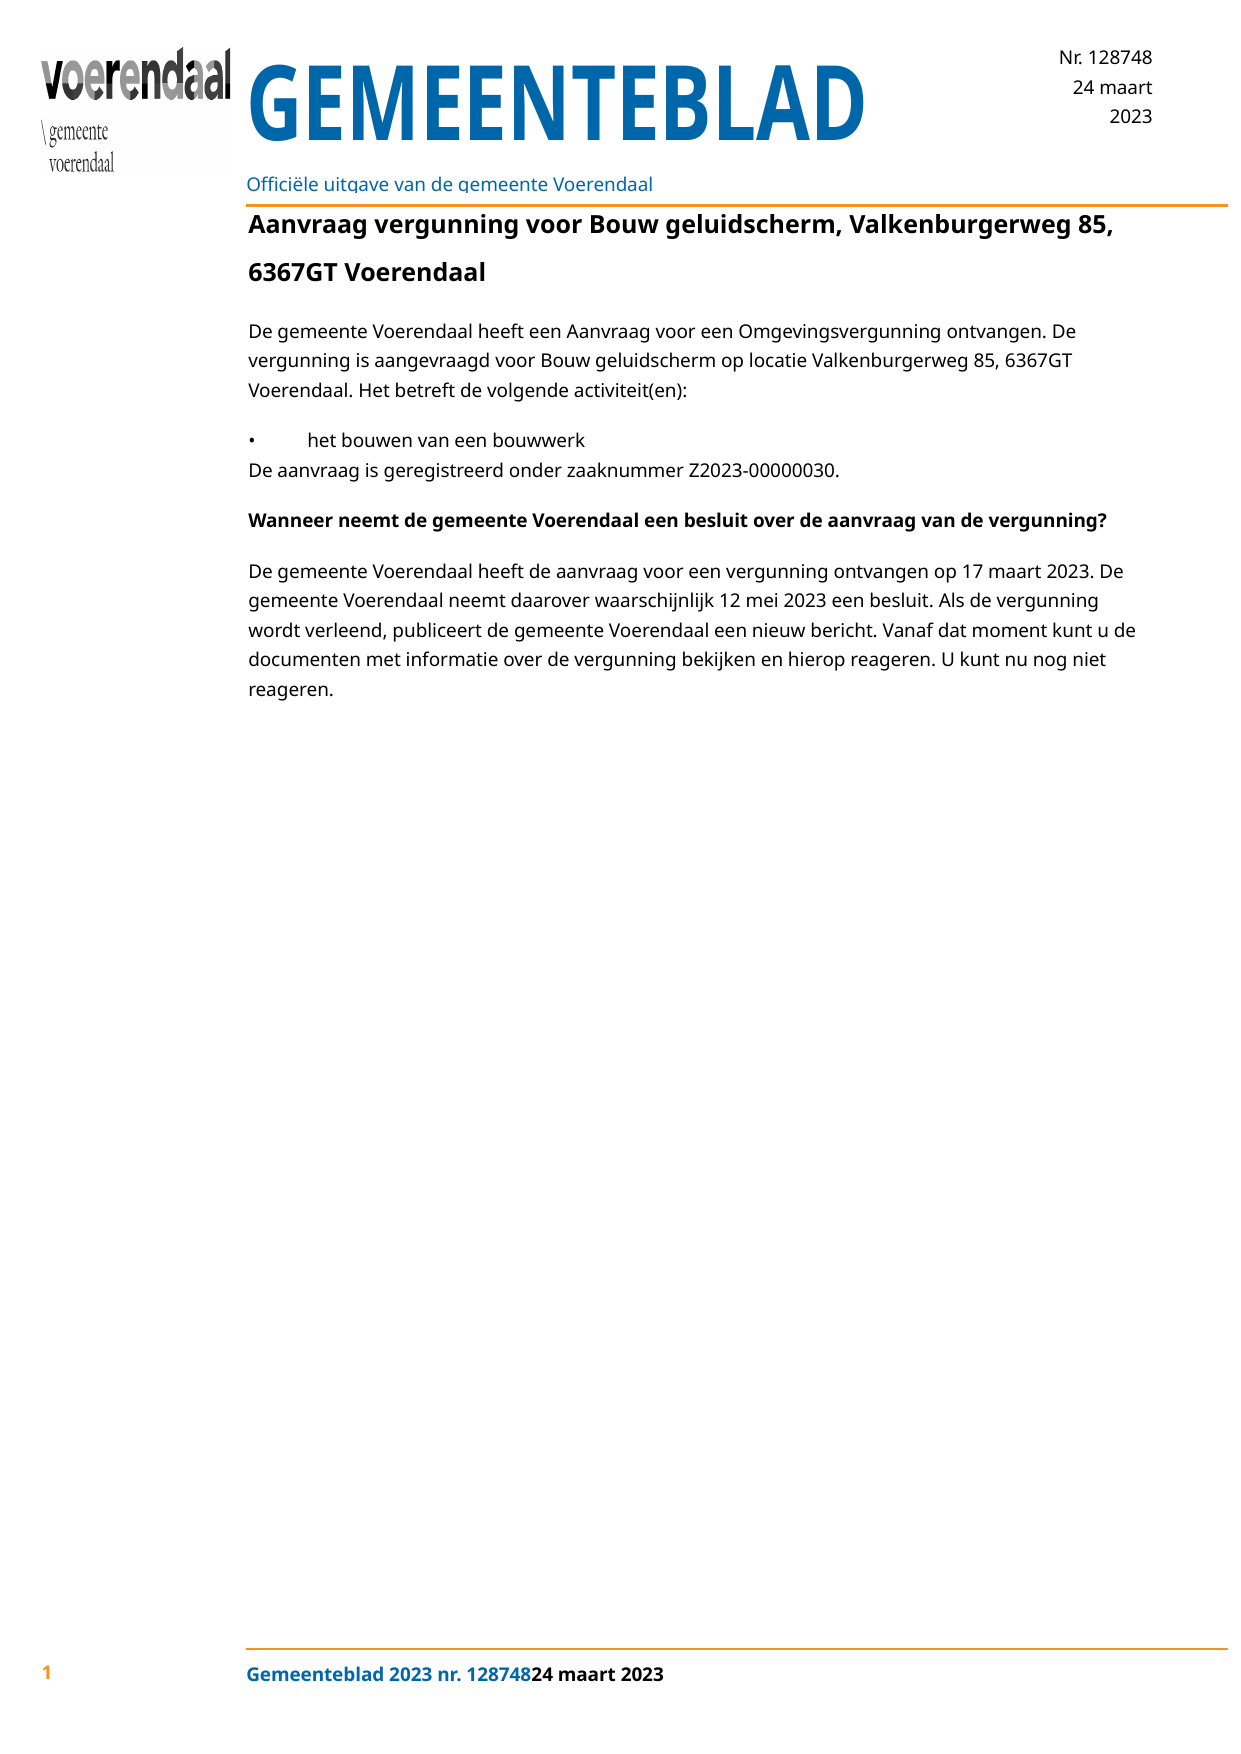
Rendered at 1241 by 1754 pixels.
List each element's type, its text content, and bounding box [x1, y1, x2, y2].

text Wanneer neemt de gemeente Voerendaal een besluit over de aanvraag van de vergunning? [248, 507, 1152, 533]
list het bouwen van een bouwwerk [248, 427, 1152, 453]
text Aanvraag vergunning voor Bouw geluidscherm, Valkenburgerweg 85, 6367GT Voerendaal [248, 207, 1152, 288]
text De gemeente Voerendaal heeft een Aanvraag voor een Omgevingsvergunning ontvangen. De vergunning is aangevraagd voor Bouw geluidscherm op locatie Valkenburgerweg 85, 6367GT Voerendaal. Het betreft de volgende activiteit(en): [248, 318, 1152, 403]
picture [41, 47, 231, 172]
text De aanvraag is geregistreerd onder zaaknummer Z2023-00000030. [248, 457, 1152, 483]
text De gemeente Voerendaal heeft de aanvraag voor een vergunning ontvangen op 17 maart 2023. De gemeente Voerendaal neemt daarover waarschijnlijk 12 mei 2023 een besluit. Als de vergunning wordt verleend, publiceert de gemeente Voerendaal een nieuw bericht. Vanaf dat moment kunt u de documenten met informatie over de vergunning bekijken en hierop reageren. U kunt nu nog niet reageren. [248, 558, 1152, 702]
